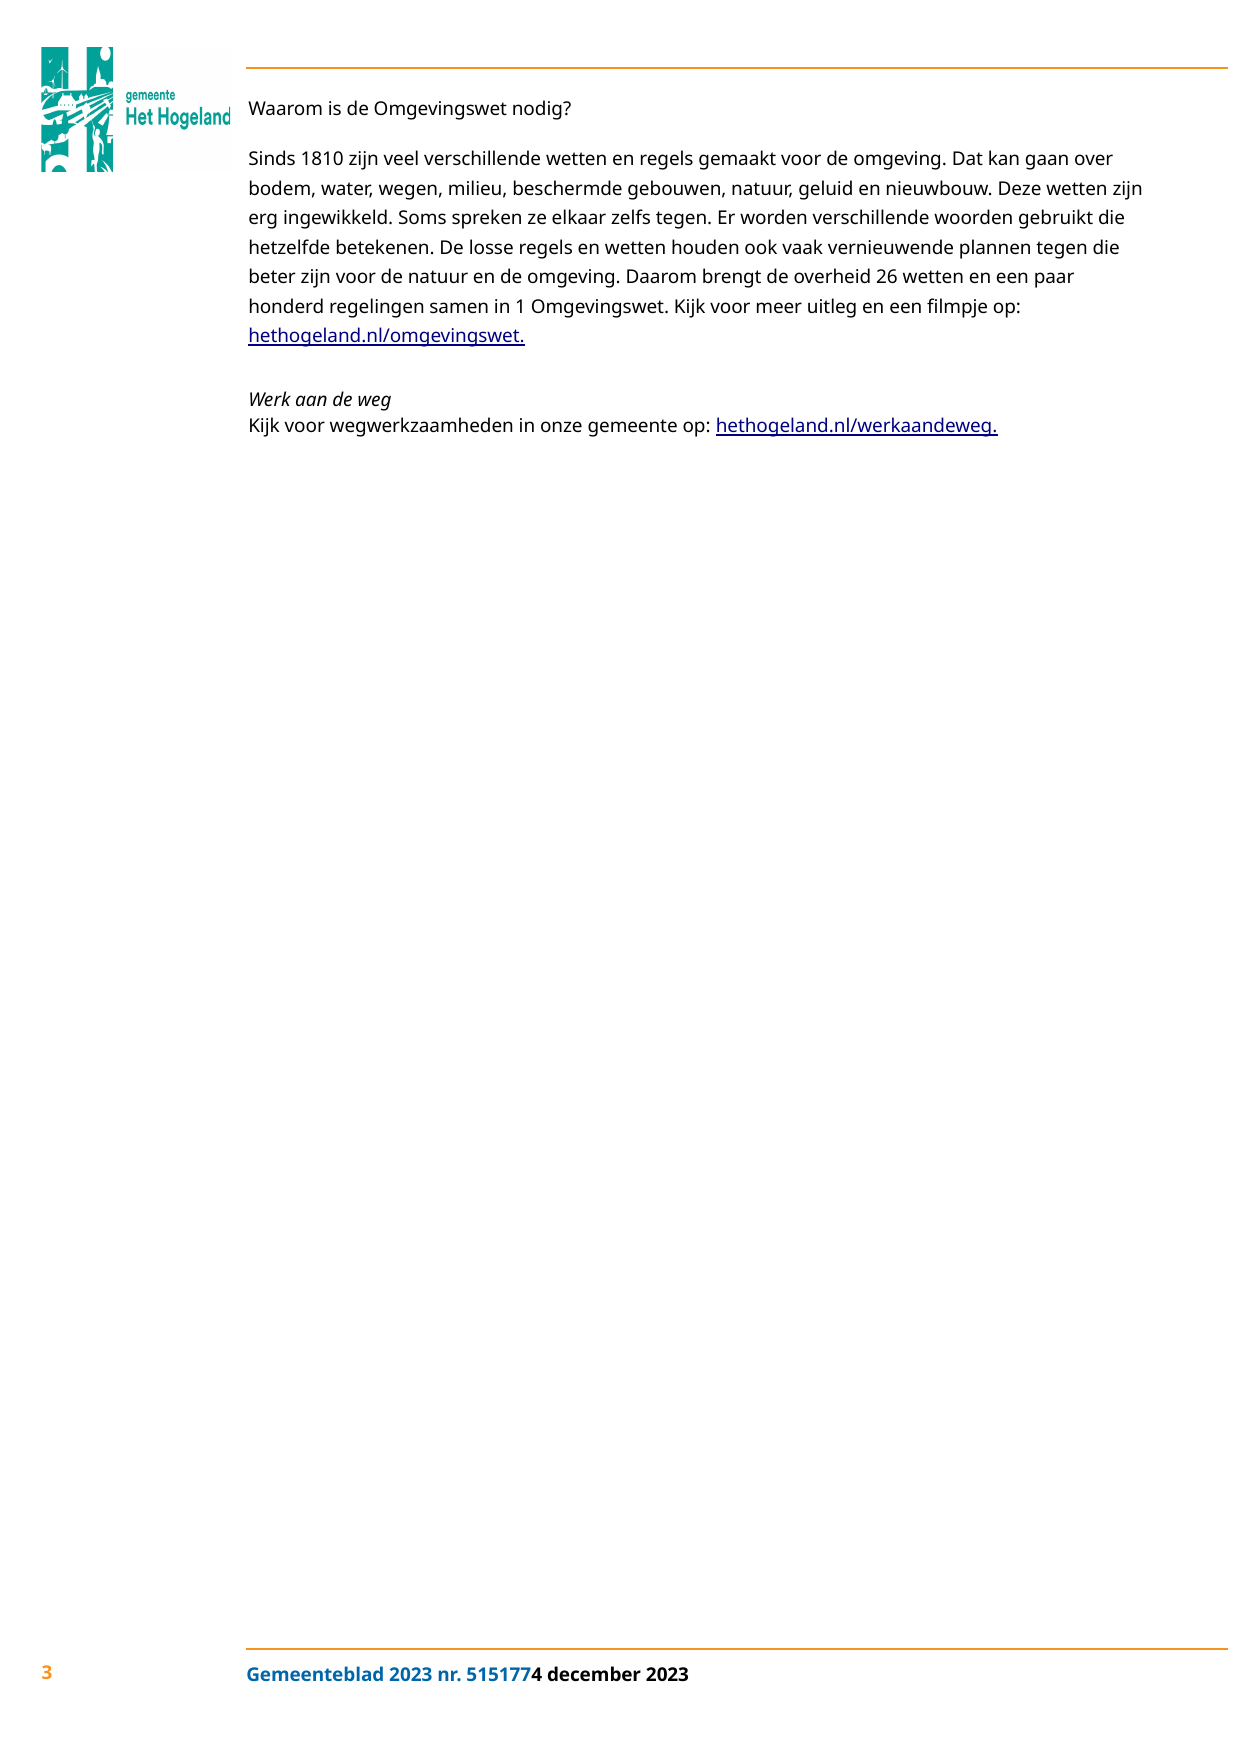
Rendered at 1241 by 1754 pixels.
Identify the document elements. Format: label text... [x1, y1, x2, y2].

text Waarom is de Omgevingswet nodig? [248, 95, 1152, 121]
text Sinds 1810 zijn veel verschillende wetten en regels gemaakt voor de omgeving. Dat kan gaan over bodem, water, wegen, milieu, beschermde gebouwen, natuur, geluid en nieuwbouw. Deze wetten zijn erg ingewikkeld. Soms spreken ze elkaar zelfs tegen. Er worden verschillende woorden gebruikt die hetzelfde betekenen. De losse regels en wetten houden ook vaak vernieuwende plannen tegen die beter zijn voor de natuur en de omgeving. Daarom brengt de overheid 26 wetten en een paar honderd regelingen samen in 1 Omgevingswet. Kijk voor meer uitleg en een filmpje op: hethogeland.nl/omgevingswet. [248, 145, 1152, 348]
text Kijk voor wegwerkzaamheden in onze gemeente op: hethogeland.nl/werkaandeweg. [248, 412, 1152, 438]
picture [41, 47, 231, 172]
text Werk aan de weg [248, 387, 1152, 412]
